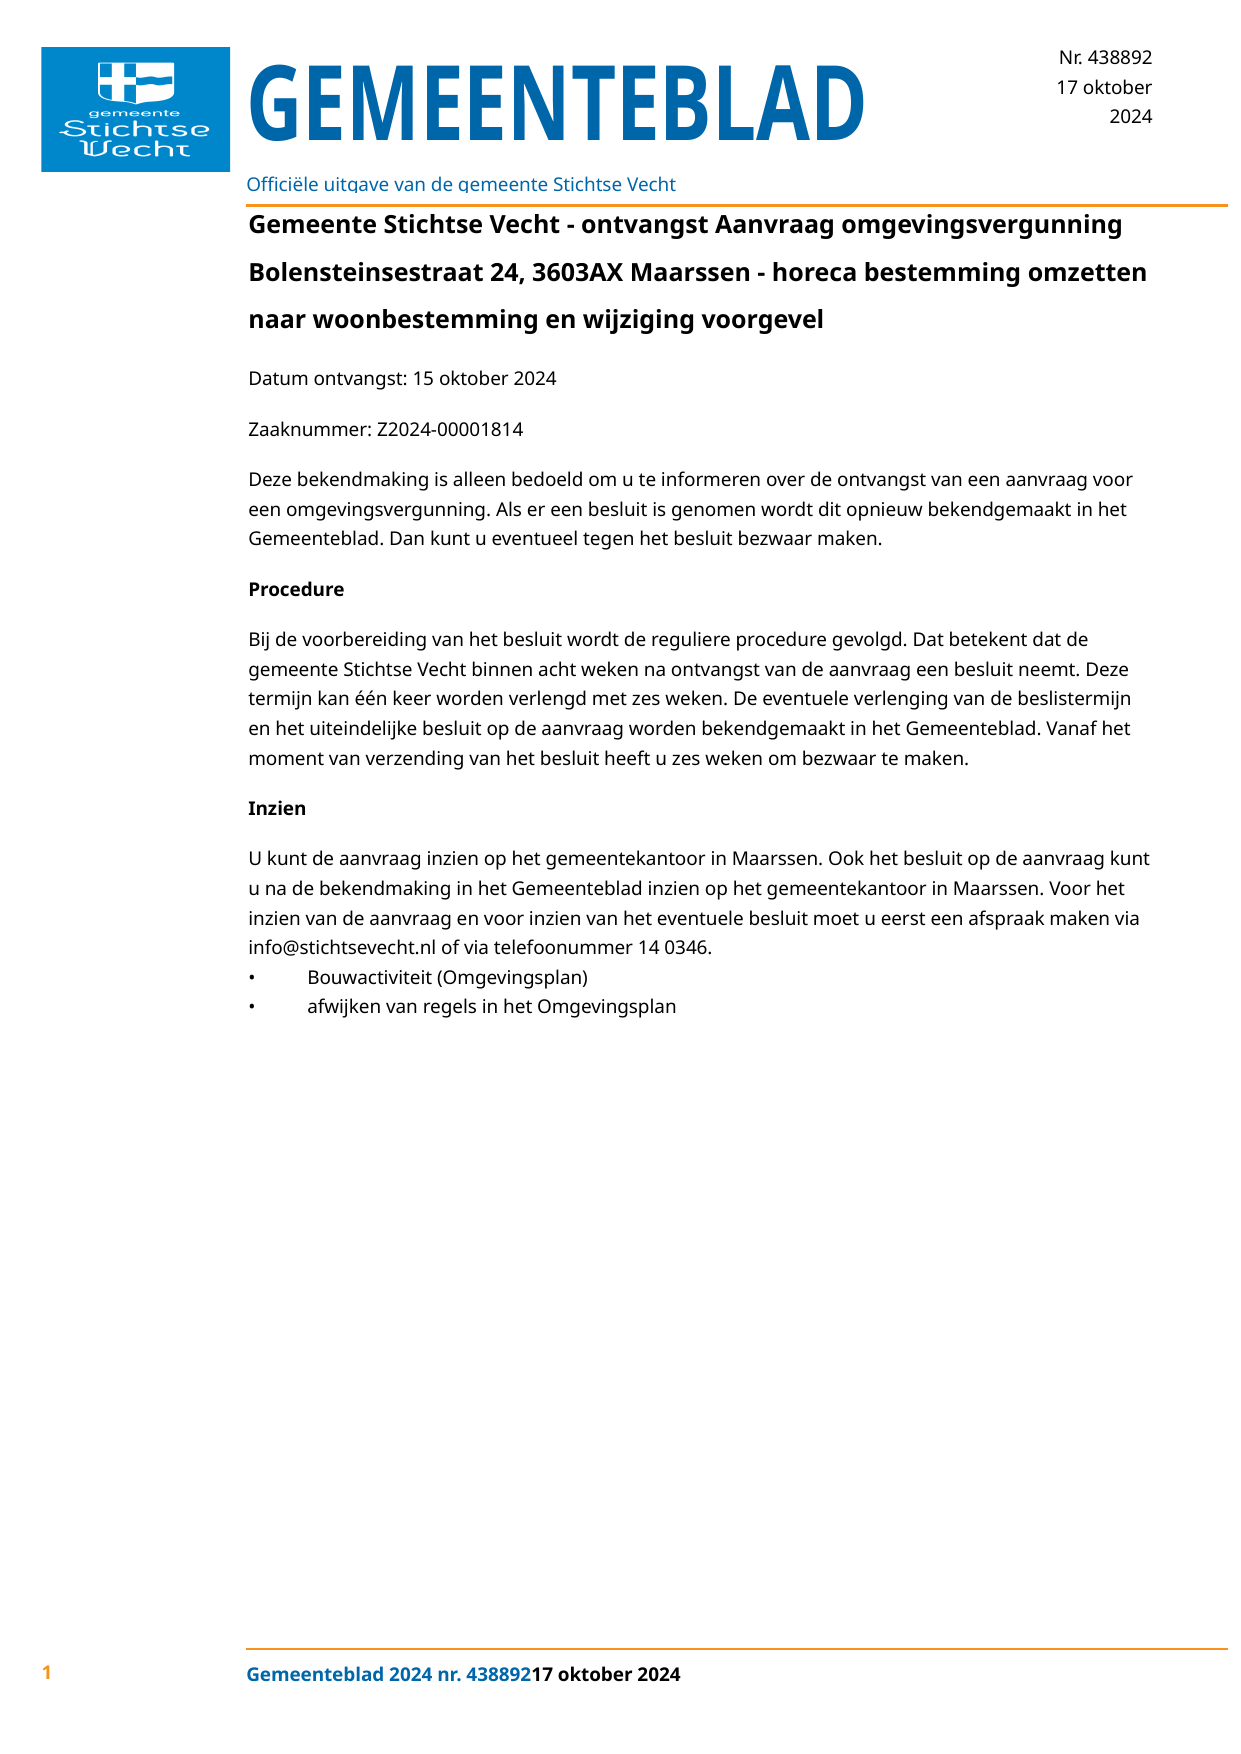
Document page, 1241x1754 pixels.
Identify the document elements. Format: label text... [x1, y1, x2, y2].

list Bouwactiviteit (Omgevingsplan) [248, 964, 1152, 989]
text Deze bekendmaking is alleen bedoeld om u te informeren over de ontvangst van een aanvraag voor een omgevingsvergunning. Als er een besluit is genomen wordt dit opnieuw bekendgemaakt in het Gemeenteblad. Dan kunt u eventueel tegen het besluit bezwaar maken. [248, 466, 1152, 551]
text Bij de voorbereiding van het besluit wordt de reguliere procedure gevolgd. Dat betekent dat de gemeente Stichtse Vecht binnen acht weken na ontvangst van de aanvraag een besluit neemt. Deze termijn kan één keer worden verlengd met zes weken. De eventuele verlenging van de beslistermijn en het uiteindelijke besluit op de aanvraag worden bekendgemaakt in het Gemeenteblad. Vanaf het moment van verzending van het besluit heeft u zes weken om bezwaar te maken. [248, 626, 1152, 770]
text Datum ontvangst: 15 oktober 2024 [248, 366, 1152, 391]
text Procedure [248, 576, 1152, 602]
text Gemeente Stichtse Vecht - ontvangst Aanvraag omgevingsvergunning Bolensteinsestraat 24, 3603AX Maarssen - horeca bestemming omzetten naar woonbestemming en wijziging voorgevel [248, 207, 1152, 336]
text U kunt de aanvraag inzien op het gemeentekantoor in Maarssen. Ook het besluit op de aanvraag kunt u na de bekendmaking in het Gemeenteblad inzien op het gemeentekantoor in Maarssen. Voor het inzien van de aanvraag en voor inzien van het eventuele besluit moet u eerst een afspraak maken via info@stichtsevecht.nl of via telefoonummer 14 0346. [248, 846, 1152, 960]
picture [99, 63, 135, 101]
list afwijken van regels in het Omgevingsplan [248, 993, 1152, 1019]
text Zaaknummer: Z2024-00001814 [248, 416, 1152, 442]
text Inzien [248, 795, 1152, 821]
picture [137, 63, 174, 103]
